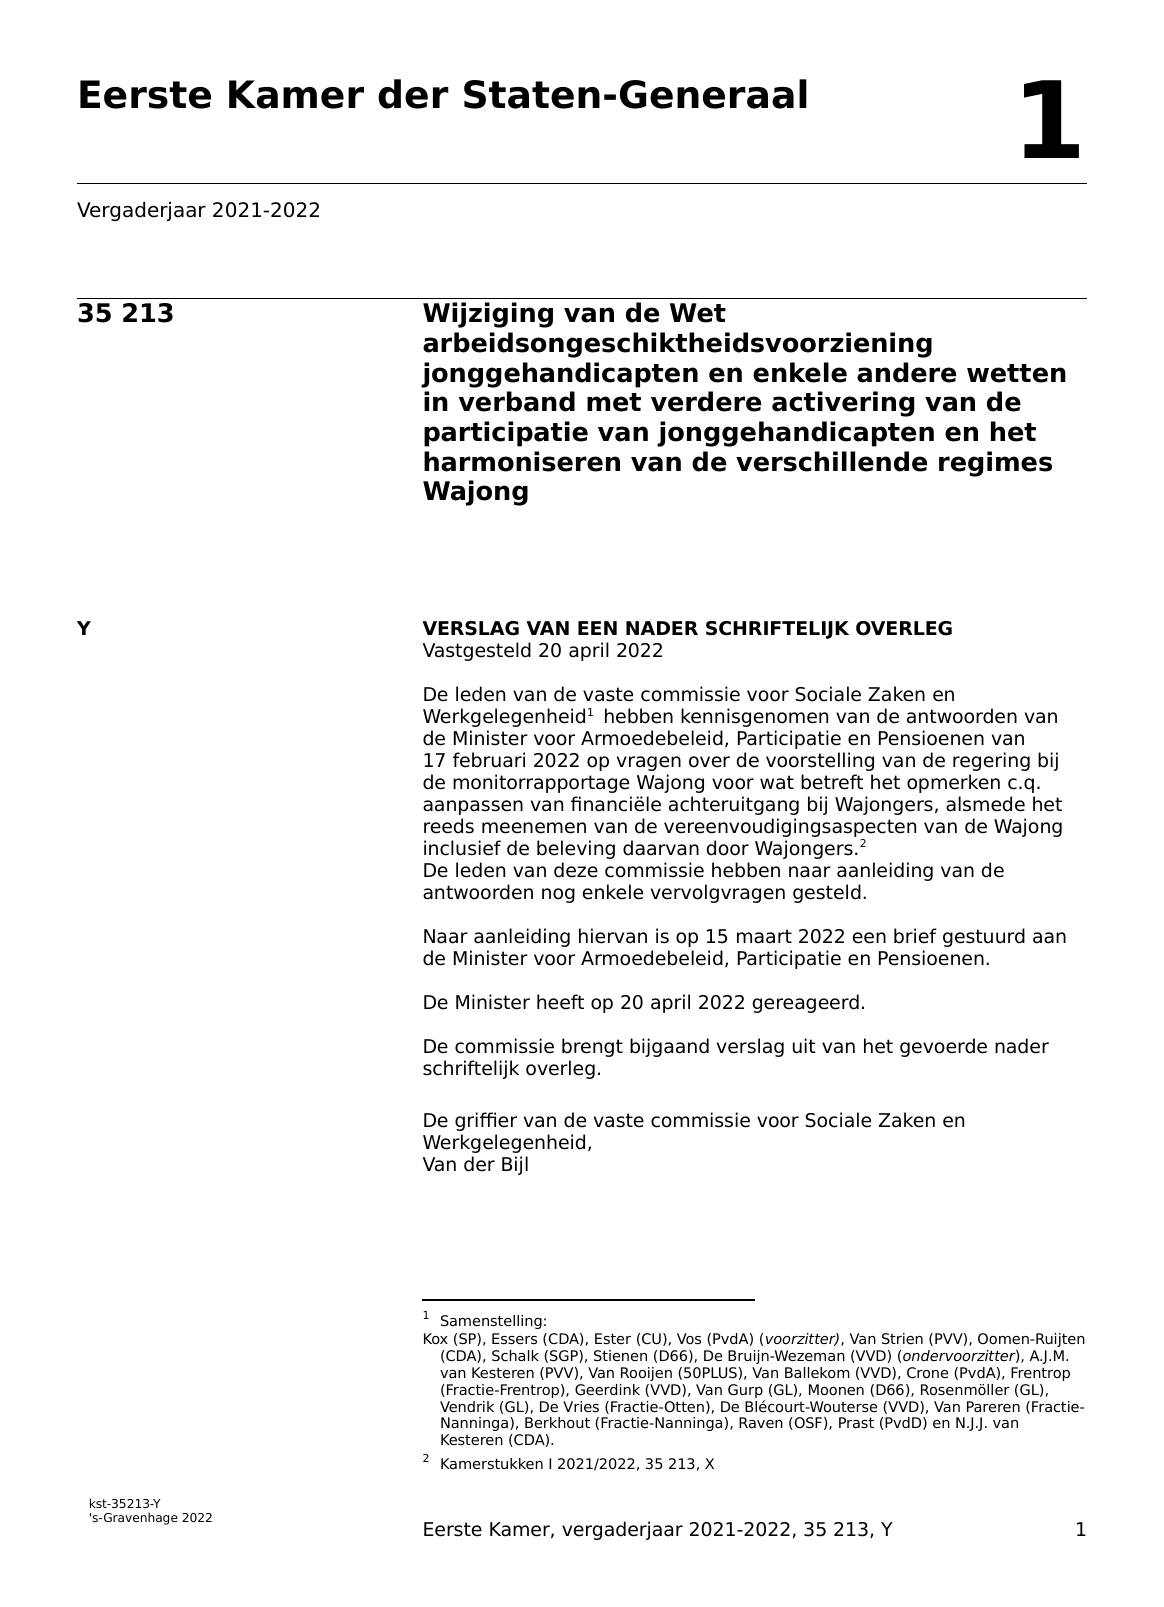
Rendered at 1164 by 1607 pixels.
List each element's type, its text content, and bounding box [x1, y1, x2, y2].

text Naar aanleiding hiervan is op 15 maart 2022 een brief gestuurd aan de Minister voor Armoedebeleid, Participatie en Pensioenen. [422, 926, 1087, 970]
text De leden van deze commissie hebben naar aanleiding van de antwoorden nog enkele vervolgvragen gesteld. [422, 860, 1087, 904]
table_header 1 [886, 59, 1087, 183]
text Samenstelling: [422, 1309, 1087, 1331]
subtitle Y VERSLAG VAN EEN NADER SCHRIFTELIJK OVERLEG [77, 618, 1087, 640]
table_cell Vergaderjaar 2021-2022 [77, 184, 1087, 298]
subtitle 35 213 Wijziging van de Wet arbeidsongeschiktheidsvoorziening jonggehandicapten en enkele andere wetten in verband met verdere activering van de participatie van jonggehandicapten en het harmoniseren van de verschillende regimes Wajong [77, 299, 1087, 507]
text 's-Gravenhage 2022 [88, 1511, 323, 1525]
text De commissie brengt bijgaand verslag uit van het gevoerde nader schriftelijk overleg. [422, 1036, 1087, 1080]
text De Minister heeft op 20 april 2022 gereageerd. [422, 992, 1087, 1014]
text Vastgesteld 20 april 2022 [422, 640, 1087, 662]
text De griffier van de vaste commissie voor Sociale Zaken en Werkgelegenheid, Van der Bijl [422, 1110, 1087, 1176]
text De leden van de vaste commissie voor Sociale Zaken en Werkgelegenheid hebben kennisgenomen van de antwoorden van de Minister voor Armoedebeleid, Participatie en Pensioenen van 17 februari 2022 op vragen over de voorstelling van de regering bij de monitorrapportage Wajong voor wat betreft het opmerken c.q. aanpassen van financiële achteruitgang bij Wajongers, alsmede het reeds meenemen van de vereenvoudigingsaspecten van de Wajong inclusief de beleving daarvan door Wajongers. [422, 684, 1087, 860]
text Kamerstukken I 2021/2022, 35 213, X [422, 1452, 1087, 1474]
text Kox (SP), Essers (CDA), Ester (CU), Vos (PvdA) (voorzitter), Van Strien (PVV), Oomen-Ruijten (CDA), Schalk (SGP), Stienen (D66), De Bruijn-Wezeman (VVD) (ondervoorzitter), A.J.M. van Kesteren (PVV), Van Rooijen (50PLUS), Van Ballekom (VVD), Crone (PvdA), Frentrop (Fractie-Frentrop), Geerdink (VVD), Van Gurp (GL), Moonen (D66), Rosenmöller (GL), Vendrik (GL), De Vries (Fractie-Otten), De Blécourt-Wouterse (VVD), Van Pareren (Fractie-Nanninga), Berkhout (Fractie-Nanninga), Raven (OSF), Prast (PvdD) en N.J.J. van Kesteren (CDA). [422, 1331, 1087, 1449]
text kst-35213-Y [88, 1497, 323, 1511]
table_header Eerste Kamer der Staten-Generaal [77, 59, 886, 183]
